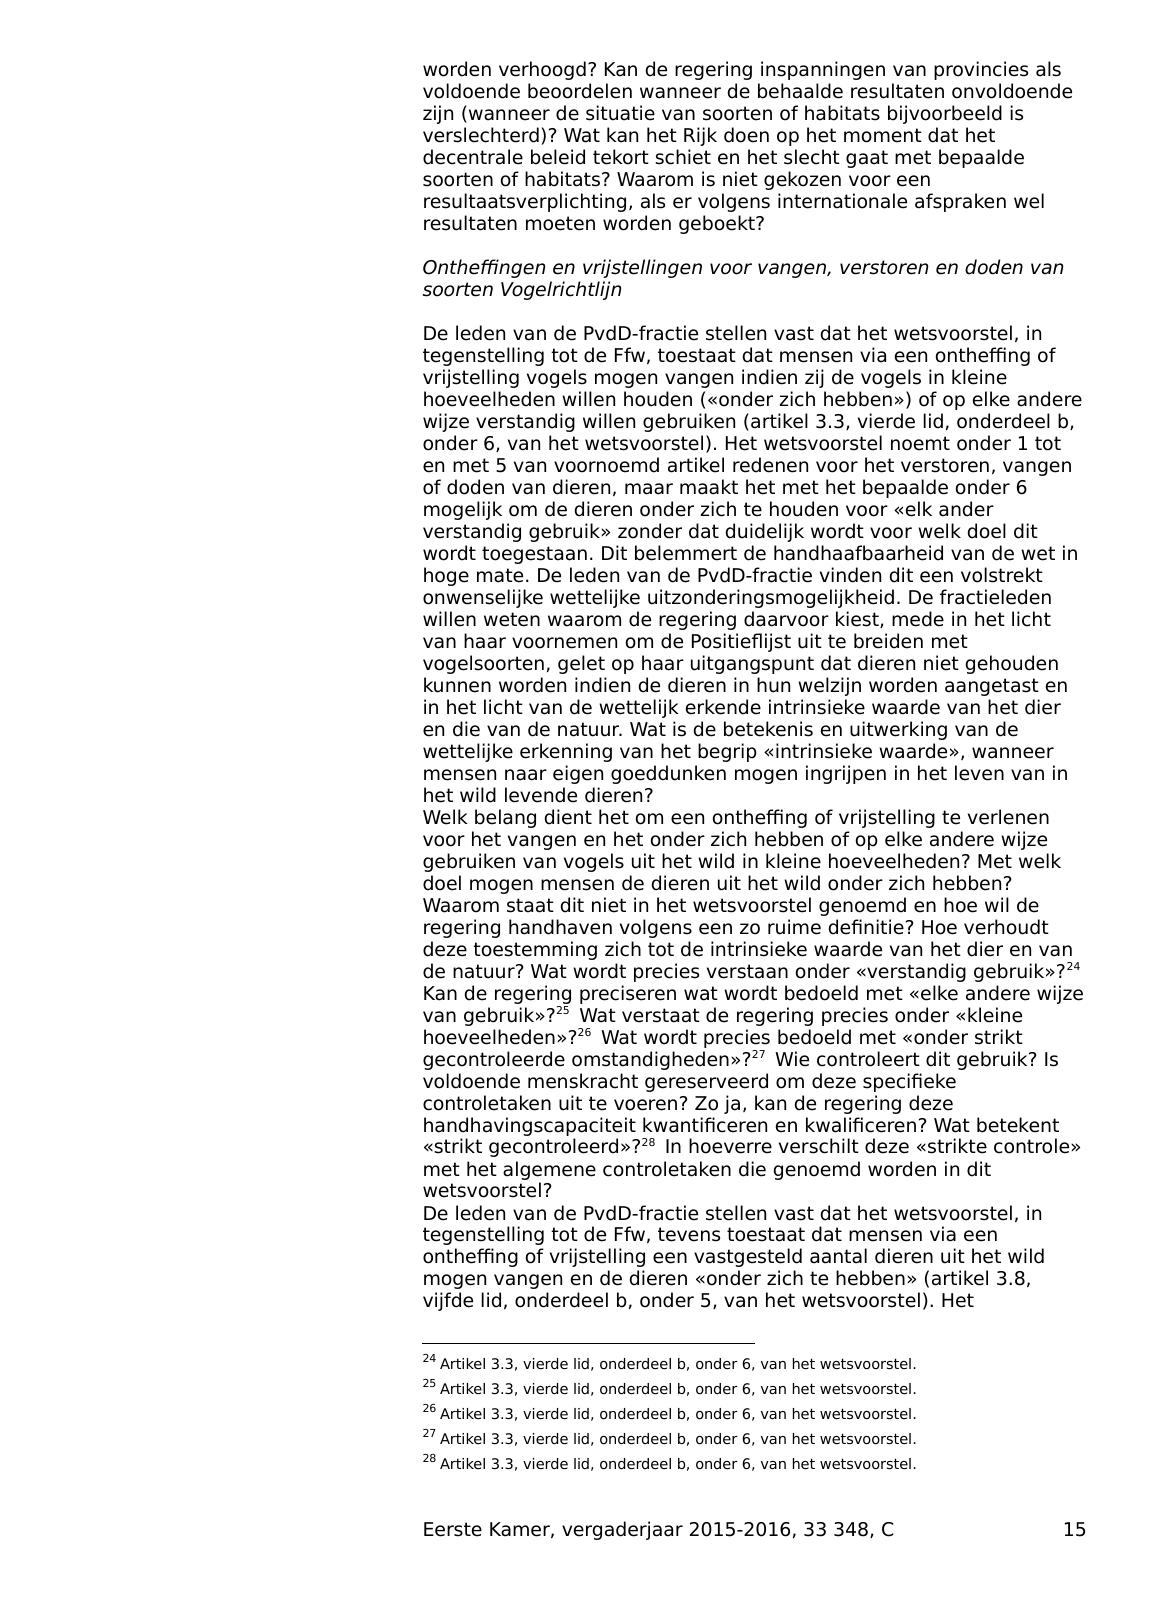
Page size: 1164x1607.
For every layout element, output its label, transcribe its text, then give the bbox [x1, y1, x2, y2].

text Welk belang dient het om een ontheffing of vrijstelling te verlenen voor het vangen en het onder zich hebben of op elke andere wijze gebruiken van vogels uit het wild in kleine hoeveelheden? Met welk doel mogen mensen de dieren uit het wild onder zich hebben? Waarom staat dit niet in het wetsvoorstel genoemd en hoe wil de regering handhaven volgens een zo ruime definitie? Hoe verhoudt deze toestemming zich tot de intrinsieke waarde van het dier en van de natuur? Wat wordt precies verstaan onder «verstandig gebruik»? Kan de regering preciseren wat wordt bedoeld met «elke andere wijze van gebruik»? Wat verstaat de regering precies onder «kleine hoeveelheden»? Wat wordt precies bedoeld met «onder strikt gecontroleerde omstandigheden»? Wie controleert dit gebruik? Is voldoende menskracht gereserveerd om deze specifieke controletaken uit te voeren? Zo ja, kan de regering deze handhavingscapaciteit kwantificeren en kwalificeren? Wat betekent «strikt gecontroleerd»? In hoeverre verschilt deze «strikte controle» met het algemene controletaken die genoemd worden in dit wetsvoorstel? [422, 807, 1087, 1202]
text Artikel 3.3, vierde lid, onderdeel b, onder 6, van het wetsvoorstel. [422, 1377, 1087, 1399]
text Artikel 3.3, vierde lid, onderdeel b, onder 6, van het wetsvoorstel. [422, 1452, 1087, 1474]
text De leden van de PvdD-fractie stellen vast dat het wetsvoorstel, in tegenstelling tot de Ffw, tevens toestaat dat mensen via een ontheffing of vrijstelling een vastgesteld aantal dieren uit het wild mogen vangen en de dieren «onder zich te hebben» (artikel 3.8, vijfde lid, onderdeel b, onder 5, van het wetsvoorstel). Het [422, 1202, 1087, 1312]
subtitle Ontheffingen en vrijstellingen voor vangen, verstoren en doden van soorten Vogelrichtlijn [422, 257, 1087, 301]
text Artikel 3.3, vierde lid, onderdeel b, onder 6, van het wetsvoorstel. [422, 1402, 1087, 1424]
text Artikel 3.3, vierde lid, onderdeel b, onder 6, van het wetsvoorstel. [422, 1427, 1087, 1449]
text Artikel 3.3, vierde lid, onderdeel b, onder 6, van het wetsvoorstel. [422, 1352, 1087, 1374]
text worden verhoogd? Kan de regering inspanningen van provincies als voldoende beoordelen wanneer de behaalde resultaten onvoldoende zijn (wanneer de situatie van soorten of habitats bijvoorbeeld is verslechterd)? Wat kan het Rijk doen op het moment dat het decentrale beleid tekort schiet en het slecht gaat met bepaalde soorten of habitats? Waarom is niet gekozen voor een resultaatsverplichting, als er volgens internationale afspraken wel resultaten moeten worden geboekt? [422, 59, 1087, 235]
text De leden van de PvdD-fractie stellen vast dat het wetsvoorstel, in tegenstelling tot de Ffw, toestaat dat mensen via een ontheffing of vrijstelling vogels mogen vangen indien zij de vogels in kleine hoeveelheden willen houden («onder zich hebben») of op elke andere wijze verstandig willen gebruiken (artikel 3.3, vierde lid, onderdeel b, onder 6, van het wetsvoorstel). Het wetsvoorstel noemt onder 1 tot en met 5 van voornoemd artikel redenen voor het verstoren, vangen of doden van dieren, maar maakt het met het bepaalde onder 6 mogelijk om de dieren onder zich te houden voor «elk ander verstandig gebruik» zonder dat duidelijk wordt voor welk doel dit wordt toegestaan. Dit belemmert de handhaafbaarheid van de wet in hoge mate. De leden van de PvdD-fractie vinden dit een volstrekt onwenselijke wettelijke uitzonderingsmogelijkheid. De fractieleden willen weten waarom de regering daarvoor kiest, mede in het licht van haar voornemen om de Positieflijst uit te breiden met vogelsoorten, gelet op haar uitgangspunt dat dieren niet gehouden kunnen worden indien de dieren in hun welzijn worden aangetast en in het licht van de wettelijk erkende intrinsieke waarde van het dier en die van de natuur. Wat is de betekenis en uitwerking van de wettelijke erkenning van het begrip «intrinsieke waarde», wanneer mensen naar eigen goeddunken mogen ingrijpen in het leven van in het wild levende dieren? [422, 323, 1087, 807]
